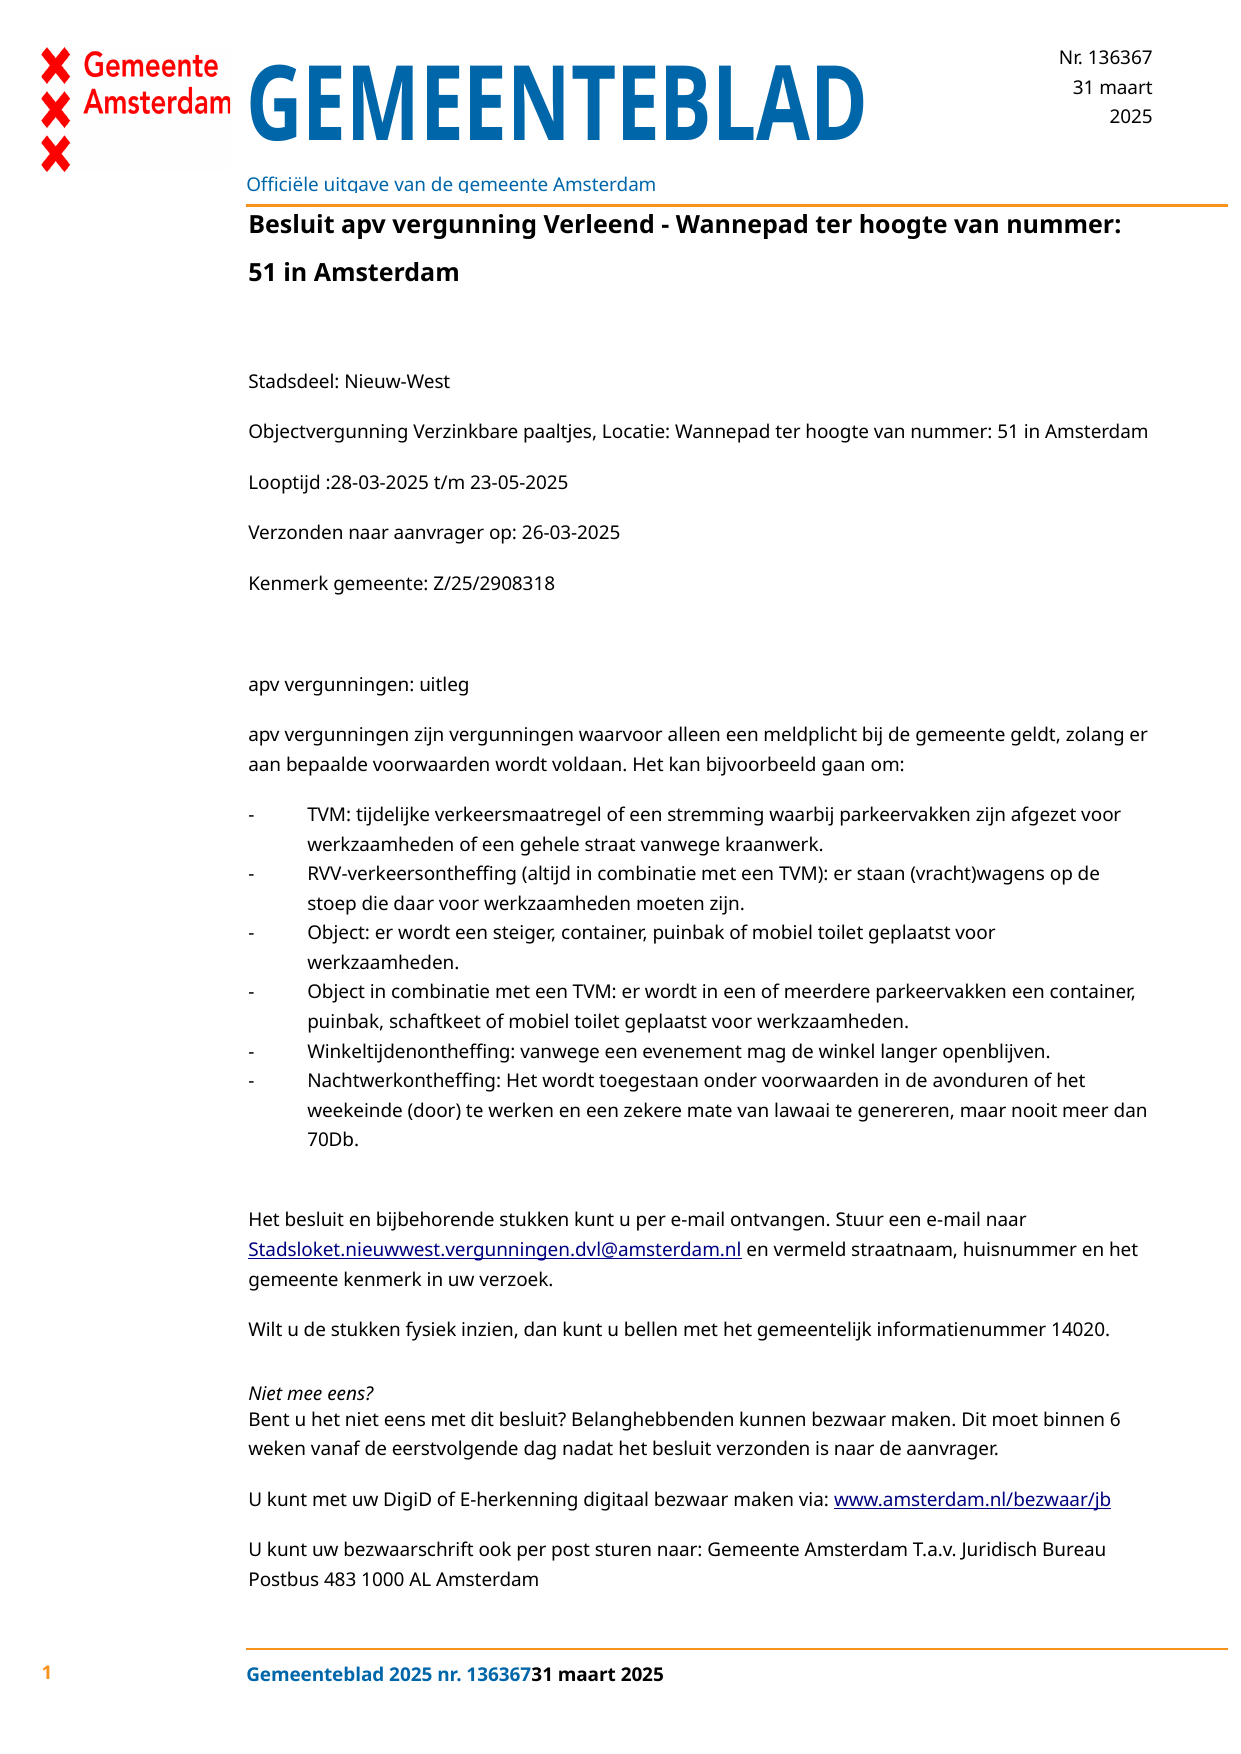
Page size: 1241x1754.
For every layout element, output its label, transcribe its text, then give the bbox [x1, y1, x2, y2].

text Het besluit en bijbehorende stukken kunt u per e-mail ontvangen. Stuur een e-mail naar Stadsloket.nieuwwest.vergunningen.dvl@amsterdam.nl en vermeld straatnaam, huisnummer en het gemeente kenmerk in uw verzoek. [248, 1207, 1152, 1292]
list Nachtwerkontheffing: Het wordt toegestaan onder voorwaarden in de avonduren of het weekeinde (door) te werken en een zekere mate van lawaai te genereren, maar nooit meer dan 70Db. [248, 1067, 1152, 1152]
text Verzonden naar aanvrager op: 26-03-2025 [248, 519, 1152, 545]
text Wilt u de stukken fysiek inzien, dan kunt u bellen met het gemeentelijk informatienummer 14020. [248, 1316, 1152, 1342]
text Objectvergunning Verzinkbare paaltjes, Locatie: Wannepad ter hoogte van nummer: 51 in Amsterdam [248, 419, 1152, 444]
list Object: er wordt een steiger, container, puinbak of mobiel toilet geplaatst voor werkzaamheden. [248, 919, 1152, 975]
list TVM: tijdelijke verkeersmaatregel of een stremming waarbij parkeervakken zijn afgezet voor werkzaamheden of een gehele straat vanwege kraanwerk. [248, 801, 1152, 857]
text Niet mee eens? [248, 1380, 1152, 1406]
list RVV-verkeersontheffing (altijd in combinatie met een TVM): er staan (vracht)wagens op de stoep die daar voor werkzaamheden moeten zijn. [248, 860, 1152, 916]
text apv vergunningen zijn vergunningen waarvoor alleen een meldplicht bij de gemeente geldt, zolang er aan bepaalde voorwaarden wordt voldaan. Het kan bijvoorbeeld gaan om: [248, 721, 1152, 777]
list Winkeltijdenontheffing: vanwege een evenement mag de winkel langer openblijven. [248, 1038, 1152, 1064]
picture [41, 47, 231, 172]
list Object in combinatie met een TVM: er wordt in een of meerdere parkeervakken een container, puinbak, schaftkeet of mobiel toilet geplaatst voor werkzaamheden. [248, 979, 1152, 1034]
text U kunt uw bezwaarschrift ook per post sturen naar: Gemeente Amsterdam T.a.v. Juridisch Bureau Postbus 483 1000 AL Amsterdam [248, 1536, 1152, 1592]
text Kenmerk gemeente: Z/25/2908318 [248, 570, 1152, 596]
text apv vergunningen: uitleg [248, 671, 1152, 697]
text U kunt met uw DigiD of E-herkenning digitaal bezwaar maken via: www.amsterdam.nl/bezwaar/jb [248, 1486, 1152, 1512]
text Stadsdeel: Nieuw-West [248, 368, 1152, 394]
text Besluit apv vergunning Verleend - Wannepad ter hoogte van nummer: 51 in Amsterdam [248, 207, 1152, 288]
text Looptijd :28-03-2025 t/m 23-05-2025 [248, 469, 1152, 495]
text Bent u het niet eens met dit besluit? Belanghebbenden kunnen bezwaar maken. Dit moet binnen 6 weken vanaf de eerstvolgende dag nadat het besluit verzonden is naar de aanvrager. [248, 1406, 1152, 1461]
